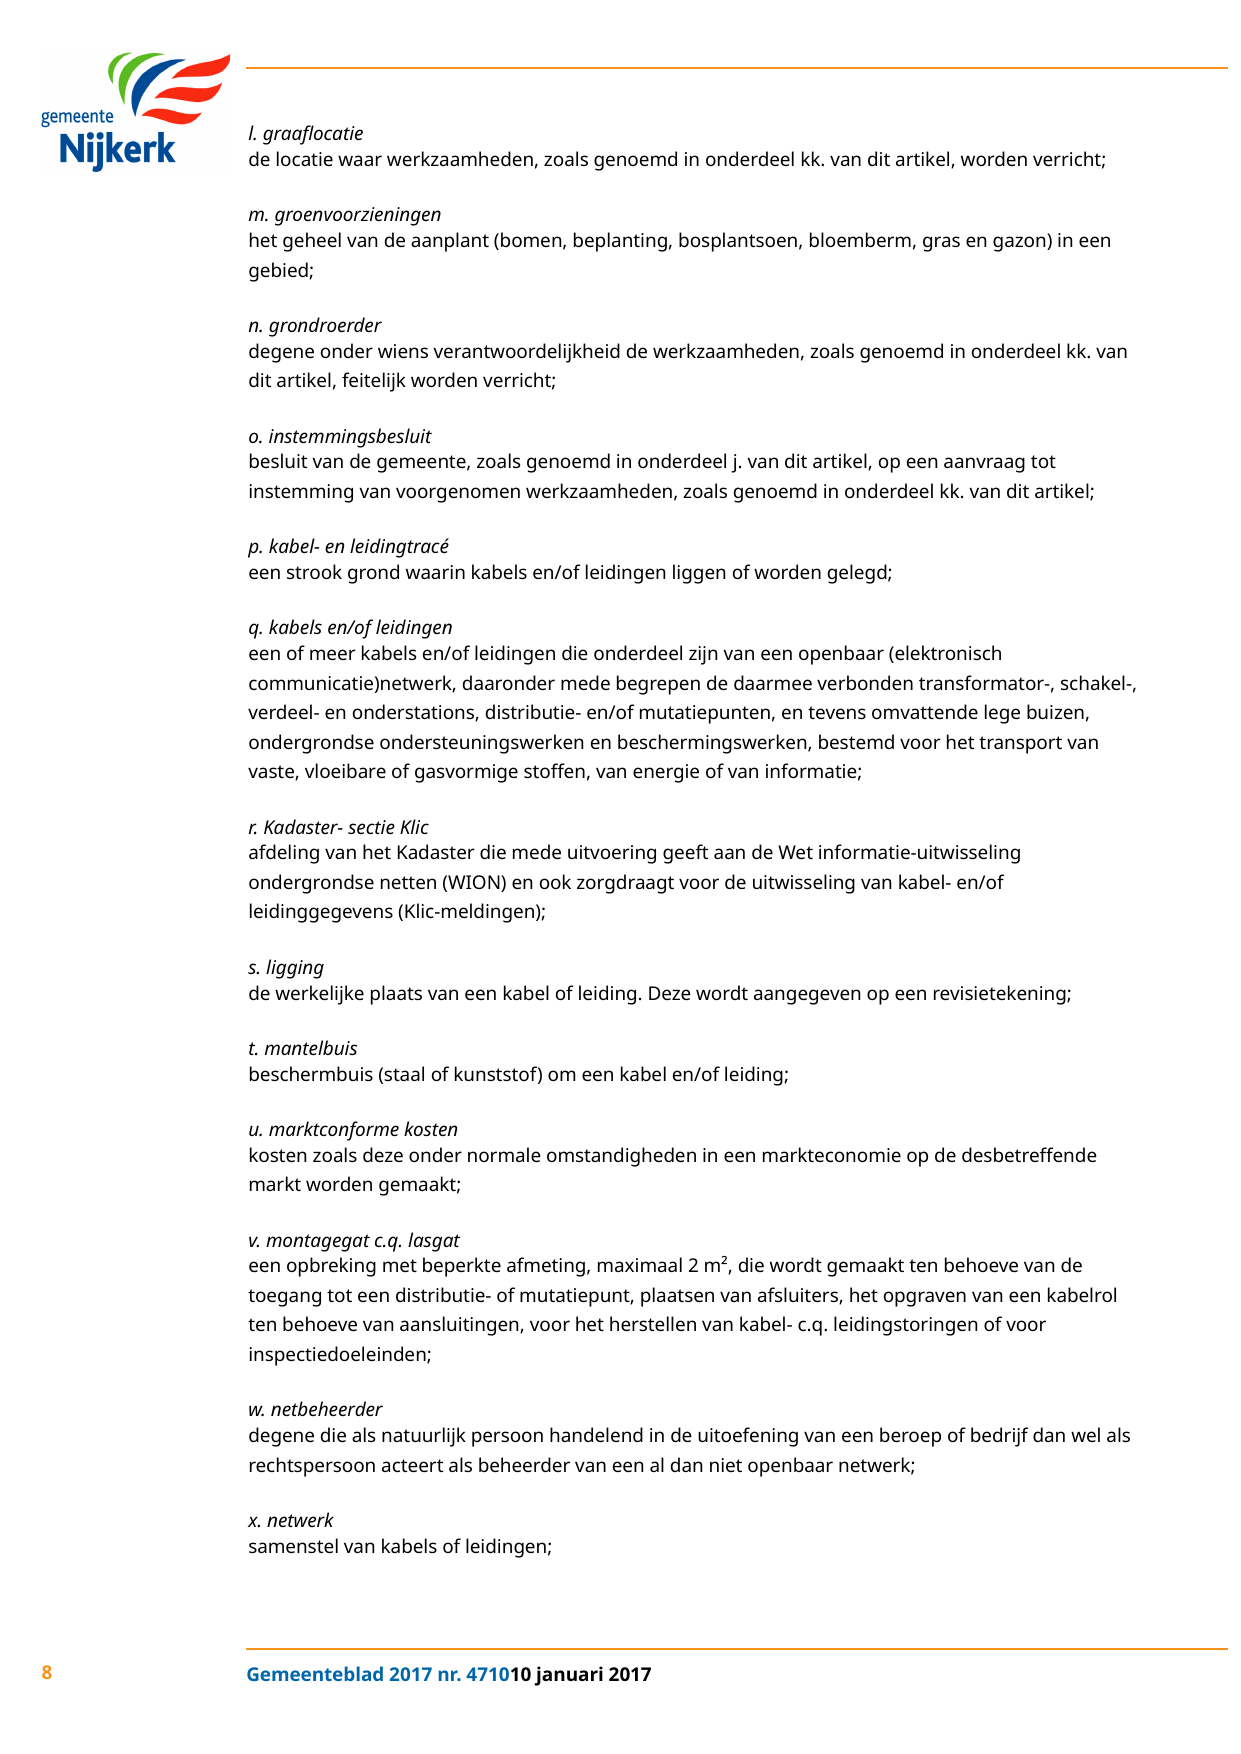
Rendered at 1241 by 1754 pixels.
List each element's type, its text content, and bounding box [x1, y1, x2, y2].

text samenstel van kabels of leidingen; [248, 1533, 1152, 1559]
text degene onder wiens verantwoordelijkheid de werkzaamheden, zoals genoemd in onderdeel kk. van dit artikel, feitelijk worden verricht; [248, 338, 1152, 393]
text l. graaflocatie [248, 121, 1152, 146]
text r. Kadaster- sectie Klic [248, 814, 1152, 839]
text de werkelijke plaats van een kabel of leiding. Deze wordt aangegeven op een revisietekening; [248, 980, 1152, 1006]
text beschermbuis (staal of kunststof) om een kabel en/of leiding; [248, 1061, 1152, 1087]
text q. kabels en/of leidingen [248, 614, 1152, 640]
text het geheel van de aanplant (bomen, beplanting, bosplantsoen, bloemberm, gras en gazon) in een gebied; [248, 227, 1152, 283]
picture [41, 47, 231, 172]
text kosten zoals deze onder normale omstandigheden in een markteconomie op de desbetreffende markt worden gemaakt; [248, 1142, 1152, 1197]
text n. grondroerder [248, 312, 1152, 338]
text x. netwerk [248, 1507, 1152, 1533]
text de locatie waar werkzaamheden, zoals genoemd in onderdeel kk. van dit artikel, worden verricht; [248, 146, 1152, 172]
text besluit van de gemeente, zoals genoemd in onderdeel j. van dit artikel, op een aanvraag tot instemming van voorgenomen werkzaamheden, zoals genoemd in onderdeel kk. van dit artikel; [248, 448, 1152, 504]
text u. marktconforme kosten [248, 1116, 1152, 1142]
text m. groenvoorzieningen [248, 202, 1152, 227]
text o. instemmingsbesluit [248, 423, 1152, 448]
text w. netbeheerder [248, 1397, 1152, 1422]
text een opbreking met beperkte afmeting, maximaal 2 m², die wordt gemaakt ten behoeve van de toegang tot een distributie- of mutatiepunt, plaatsen van afsluiters, het opgraven van een kabelrol ten behoeve van aansluitingen, voor het herstellen van kabel- c.q. leidingstoringen of voor inspectiedoeleinden; [248, 1252, 1152, 1367]
text s. ligging [248, 954, 1152, 980]
text degene die als natuurlijk persoon handelend in de uitoefening van een beroep of bedrijf dan wel als rechtspersoon acteert als beheerder van een al dan niet openbaar netwerk; [248, 1422, 1152, 1478]
text p. kabel- en leidingtracé [248, 533, 1152, 559]
text een strook grond waarin kabels en/of leidingen liggen of worden gelegd; [248, 559, 1152, 585]
text v. montagegat c.q. lasgat [248, 1227, 1152, 1252]
text t. mantelbuis [248, 1035, 1152, 1061]
text afdeling van het Kadaster die mede uitvoering geeft aan de Wet informatie-uitwisseling ondergrondse netten (WION) en ook zorgdraagt voor de uitwisseling van kabel- en/of leidinggegevens (Klic-meldingen); [248, 839, 1152, 924]
text een of meer kabels en/of leidingen die onderdeel zijn van een openbaar (elektronisch communicatie)netwerk, daaronder mede begrepen de daarmee verbonden transformator-, schakel-, verdeel- en onderstations, distributie- en/of mutatiepunten, en tevens omvattende lege buizen, ondergrondse ondersteuningswerken en beschermingswerken, bestemd voor het transport van vaste, vloeibare of gasvormige stoffen, van energie of van informatie; [248, 640, 1152, 784]
